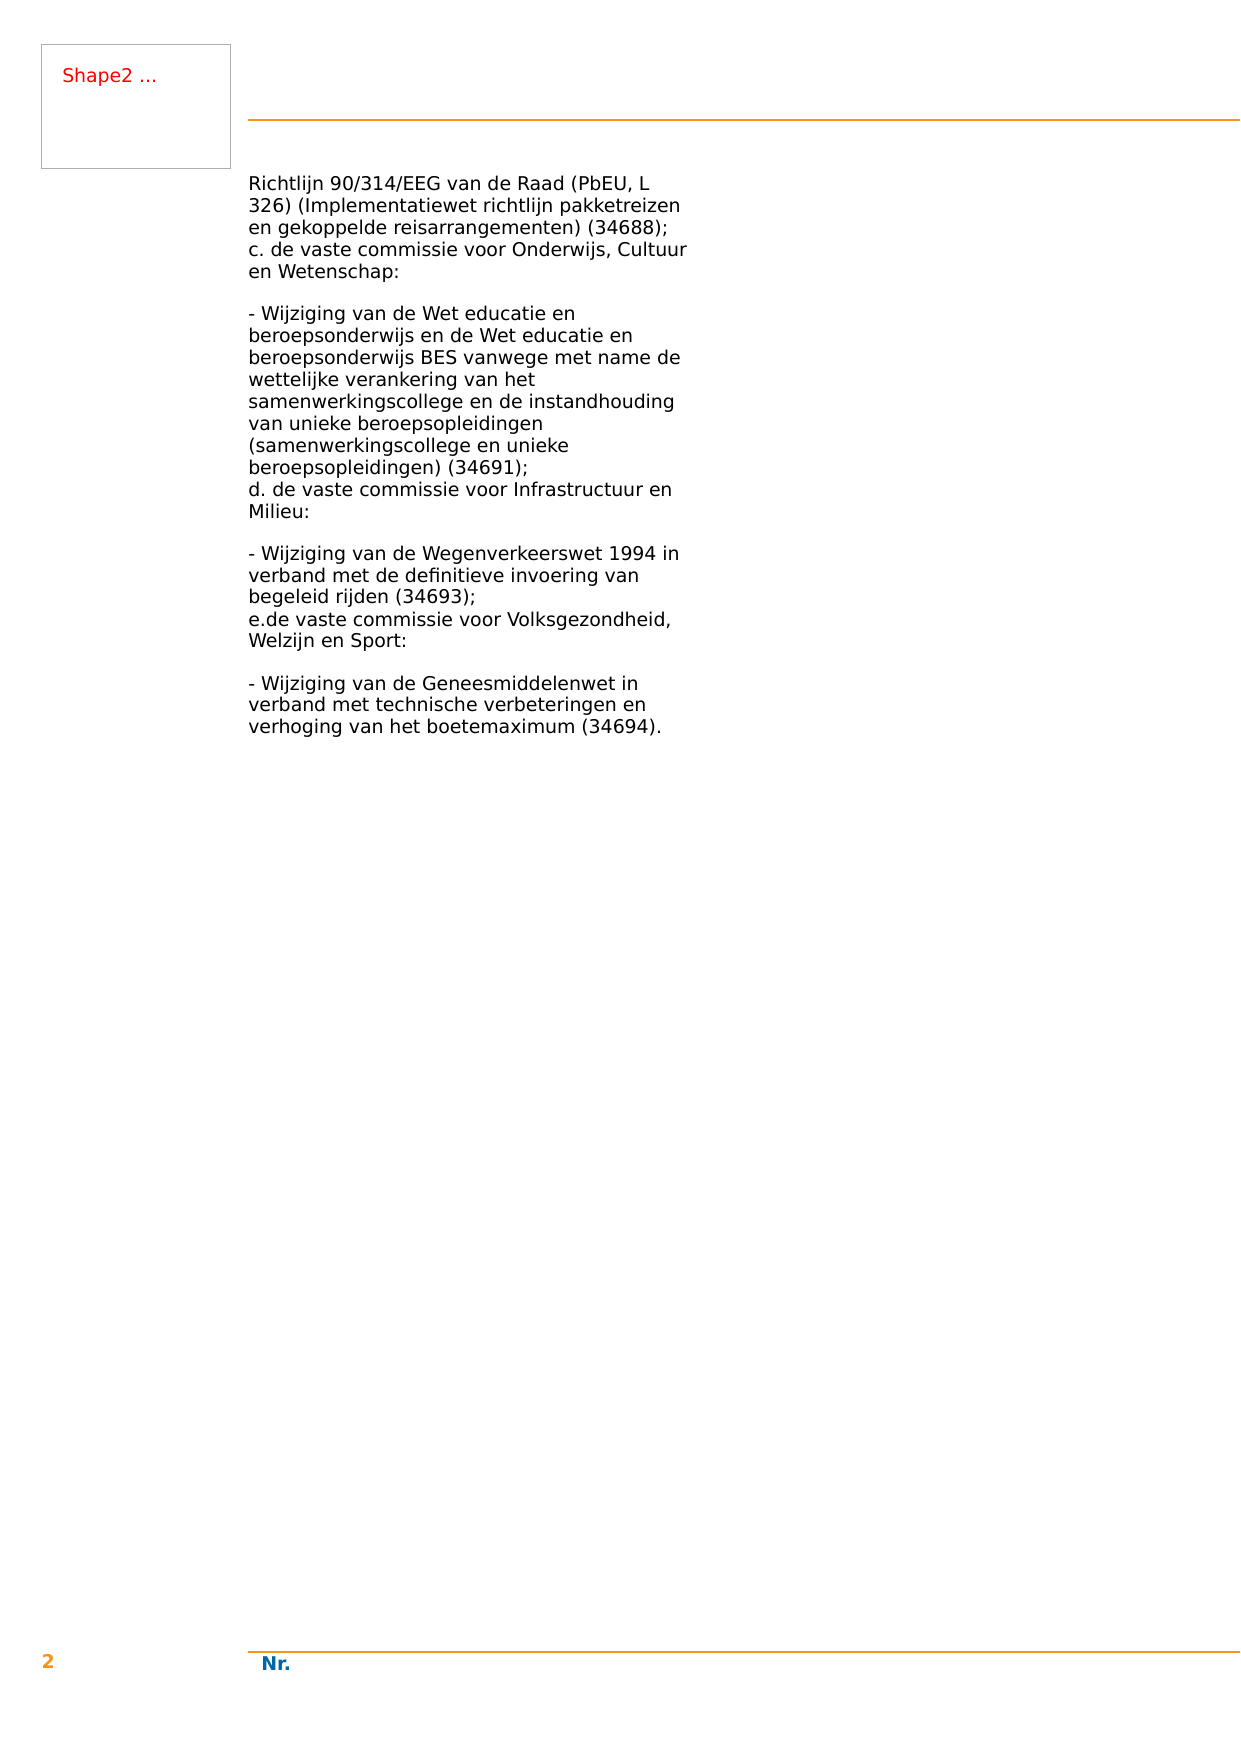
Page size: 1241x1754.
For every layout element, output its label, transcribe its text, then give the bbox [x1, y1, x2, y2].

text - Wijziging van de Wegenverkeerswet 1994 in verband met de definitieve invoering van begeleid rijden (34693); [248, 542, 691, 608]
text d. de vaste commissie voor Infrastructuur en Milieu: [248, 478, 691, 522]
text Richtlijn 90/314/EEG van de Raad (PbEU, L 326) (Implementatiewet richtlijn pakketreizen en gekoppelde reisarrangementen) (34688); [248, 173, 691, 239]
text e.de vaste commissie voor Volksgezondheid, Welzijn en Sport: [248, 608, 691, 652]
text - Wijziging van de Geneesmiddelenwet in verband met technische verbeteringen en verhoging van het boetemaximum (34694). [248, 672, 691, 738]
text - Wijziging van de Wet educatie en beroepsonderwijs en de Wet educatie en beroepsonderwijs BES vanwege met name de wettelijke verankering van het samenwerkingscollege en de instandhouding van unieke beroepsopleidingen (samenwerkingscollege en unieke beroepsopleidingen) (34691); [248, 303, 691, 478]
text c. de vaste commissie voor Onderwijs, Cultuur en Wetenschap: [248, 239, 691, 283]
